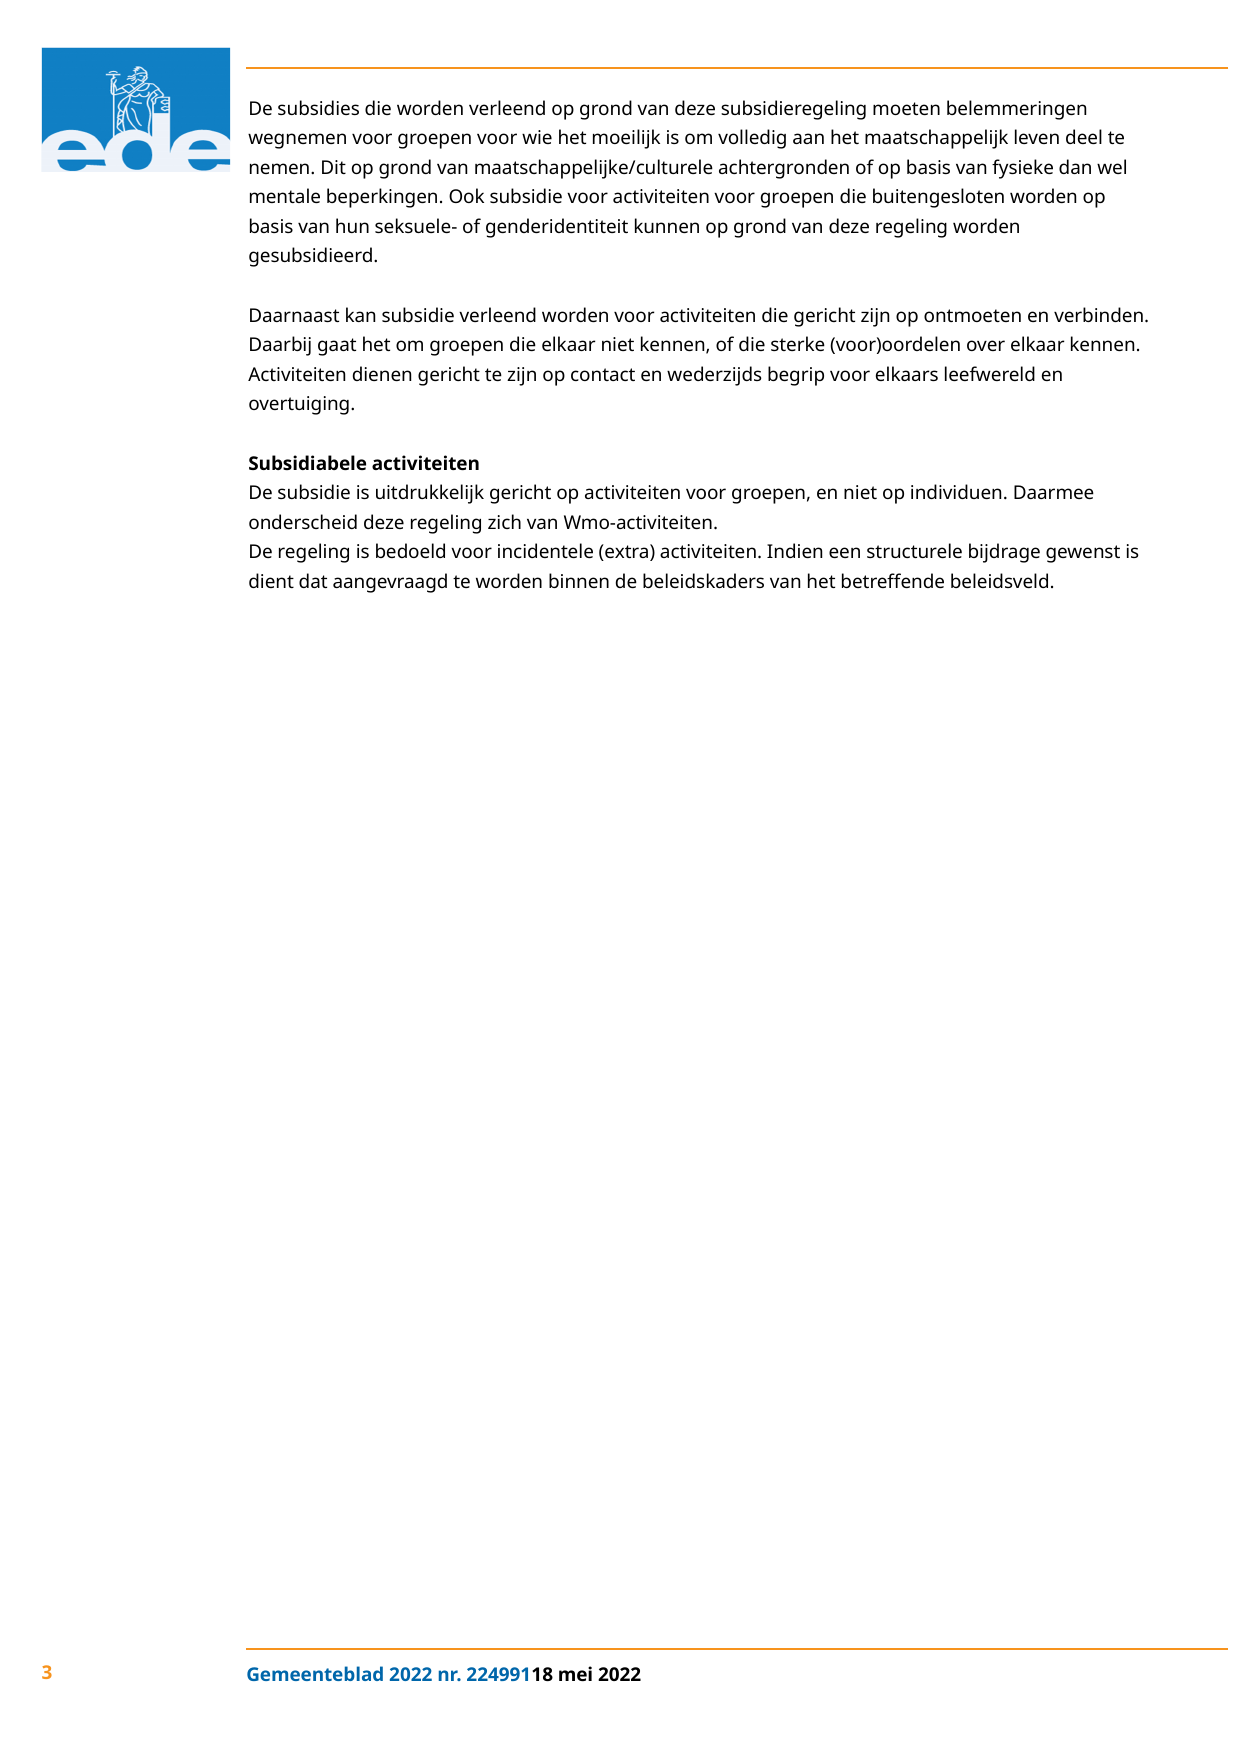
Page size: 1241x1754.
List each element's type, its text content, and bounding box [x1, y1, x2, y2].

text Subsidiabele activiteiten [248, 450, 1152, 476]
picture [41, 47, 231, 172]
text De regeling is bedoeld voor incidentele (extra) activiteiten. Indien een structurele bijdrage gewenst is dient dat aangevraagd te worden binnen de beleidskaders van het betreffende beleidsveld. [248, 538, 1152, 594]
text De subsidie is uitdrukkelijk gericht op activiteiten voor groepen, en niet op individuen. Daarmee onderscheid deze regeling zich van Wmo-activiteiten. [248, 479, 1152, 535]
text Daarnaast kan subsidie verleend worden voor activiteiten die gericht zijn op ontmoeten en verbinden. Daarbij gaat het om groepen die elkaar niet kennen, of die sterke (voor)oordelen over elkaar kennen. Activiteiten dienen gericht te zijn op contact en wederzijds begrip voor elkaars leefwereld en overtuiging. [248, 302, 1152, 416]
text De subsidies die worden verleend op grond van deze subsidieregeling moeten belemmeringen wegnemen voor groepen voor wie het moeilijk is om volledig aan het maatschappelijk leven deel te nemen. Dit op grond van maatschappelijke/culturele achtergronden of op basis van fysieke dan wel mentale beperkingen. Ook subsidie voor activiteiten voor groepen die buitengesloten worden op basis van hun seksuele- of genderidentiteit kunnen op grond van deze regeling worden gesubsidieerd. [248, 95, 1152, 268]
